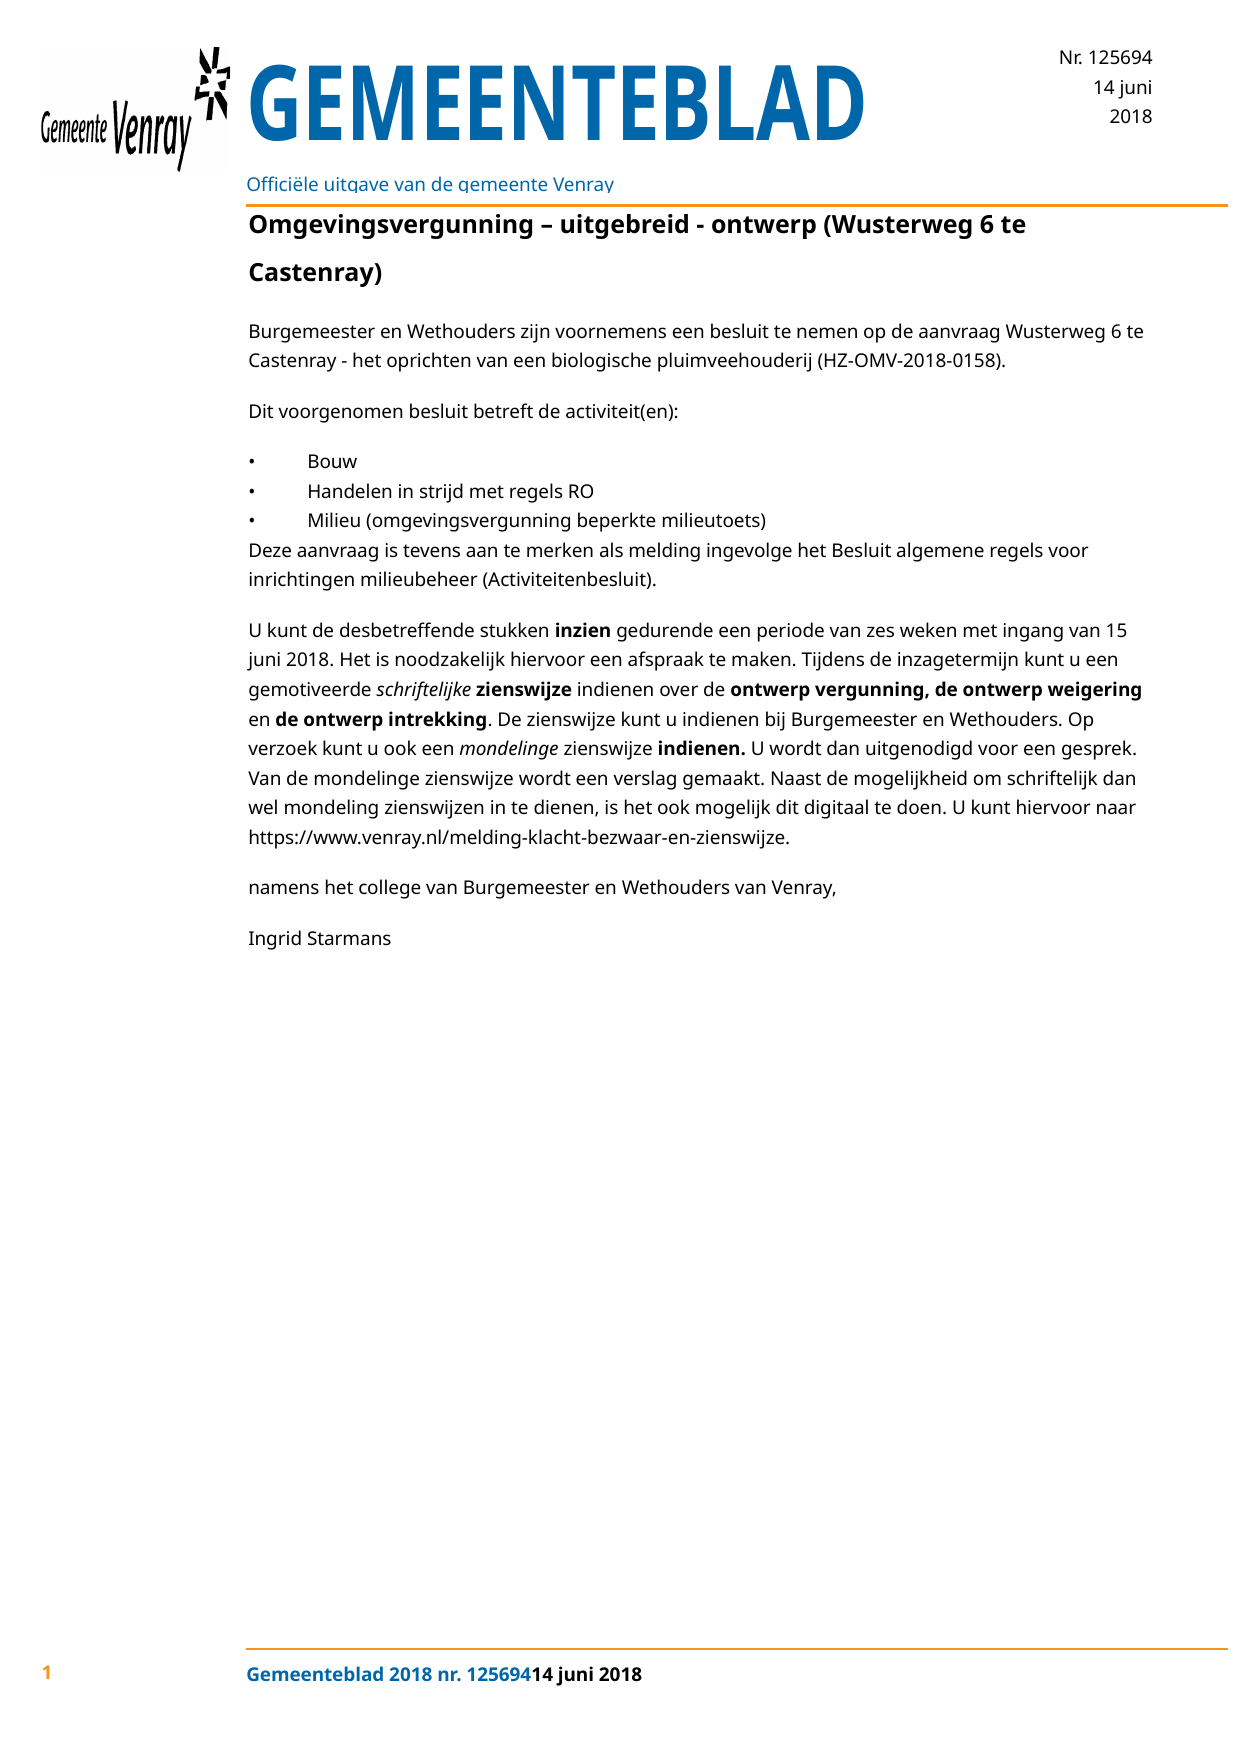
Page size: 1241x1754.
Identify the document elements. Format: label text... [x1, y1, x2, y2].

list Bouw [248, 448, 1152, 474]
text namens het college van Burgemeester en Wethouders van Venray, [248, 874, 1152, 900]
text U kunt de desbetreffende stukken inzien gedurende een periode van zes weken met ingang van 15 juni 2018. Het is noodzakelijk hiervoor een afspraak te maken. Tijdens de inzagetermijn kunt u een gemotiveerde schriftelijke zienswijze indienen over de ontwerp vergunning, de ontwerp weigering en de ontwerp intrekking. De zienswijze kunt u indienen bij Burgemeester en Wethouders. Op verzoek kunt u ook een mondelinge zienswijze indienen. U wordt dan uitgenodigd voor een gesprek. Van de mondelinge zienswijze wordt een verslag gemaakt. Naast de mogelijkheid om schriftelijk dan wel mondeling zienswijzen in te dienen, is het ook mogelijk dit digitaal te doen. U kunt hiervoor naar https://www.venray.nl/melding-klacht-bezwaar-en-zienswijze. [248, 617, 1152, 850]
list Milieu (omgevingsvergunning beperkte milieutoets) [248, 507, 1152, 533]
list Handelen in strijd met regels RO [248, 478, 1152, 504]
picture [41, 47, 231, 172]
text Ingrid Starmans [248, 925, 1152, 951]
text Deze aanvraag is tevens aan te merken als melding ingevolge het Besluit algemene regels voor inrichtingen milieubeheer (Activiteitenbesluit). [248, 537, 1152, 592]
text Burgemeester en Wethouders zijn voornemens een besluit te nemen op de aanvraag Wusterweg 6 te Castenray - het oprichten van een biologische pluimveehouderij (HZ-OMV-2018-0158). [248, 318, 1152, 373]
text Omgevingsvergunning – uitgebreid - ontwerp (Wusterweg 6 te Castenray) [248, 207, 1152, 288]
text Dit voorgenomen besluit betreft de activiteit(en): [248, 398, 1152, 424]
